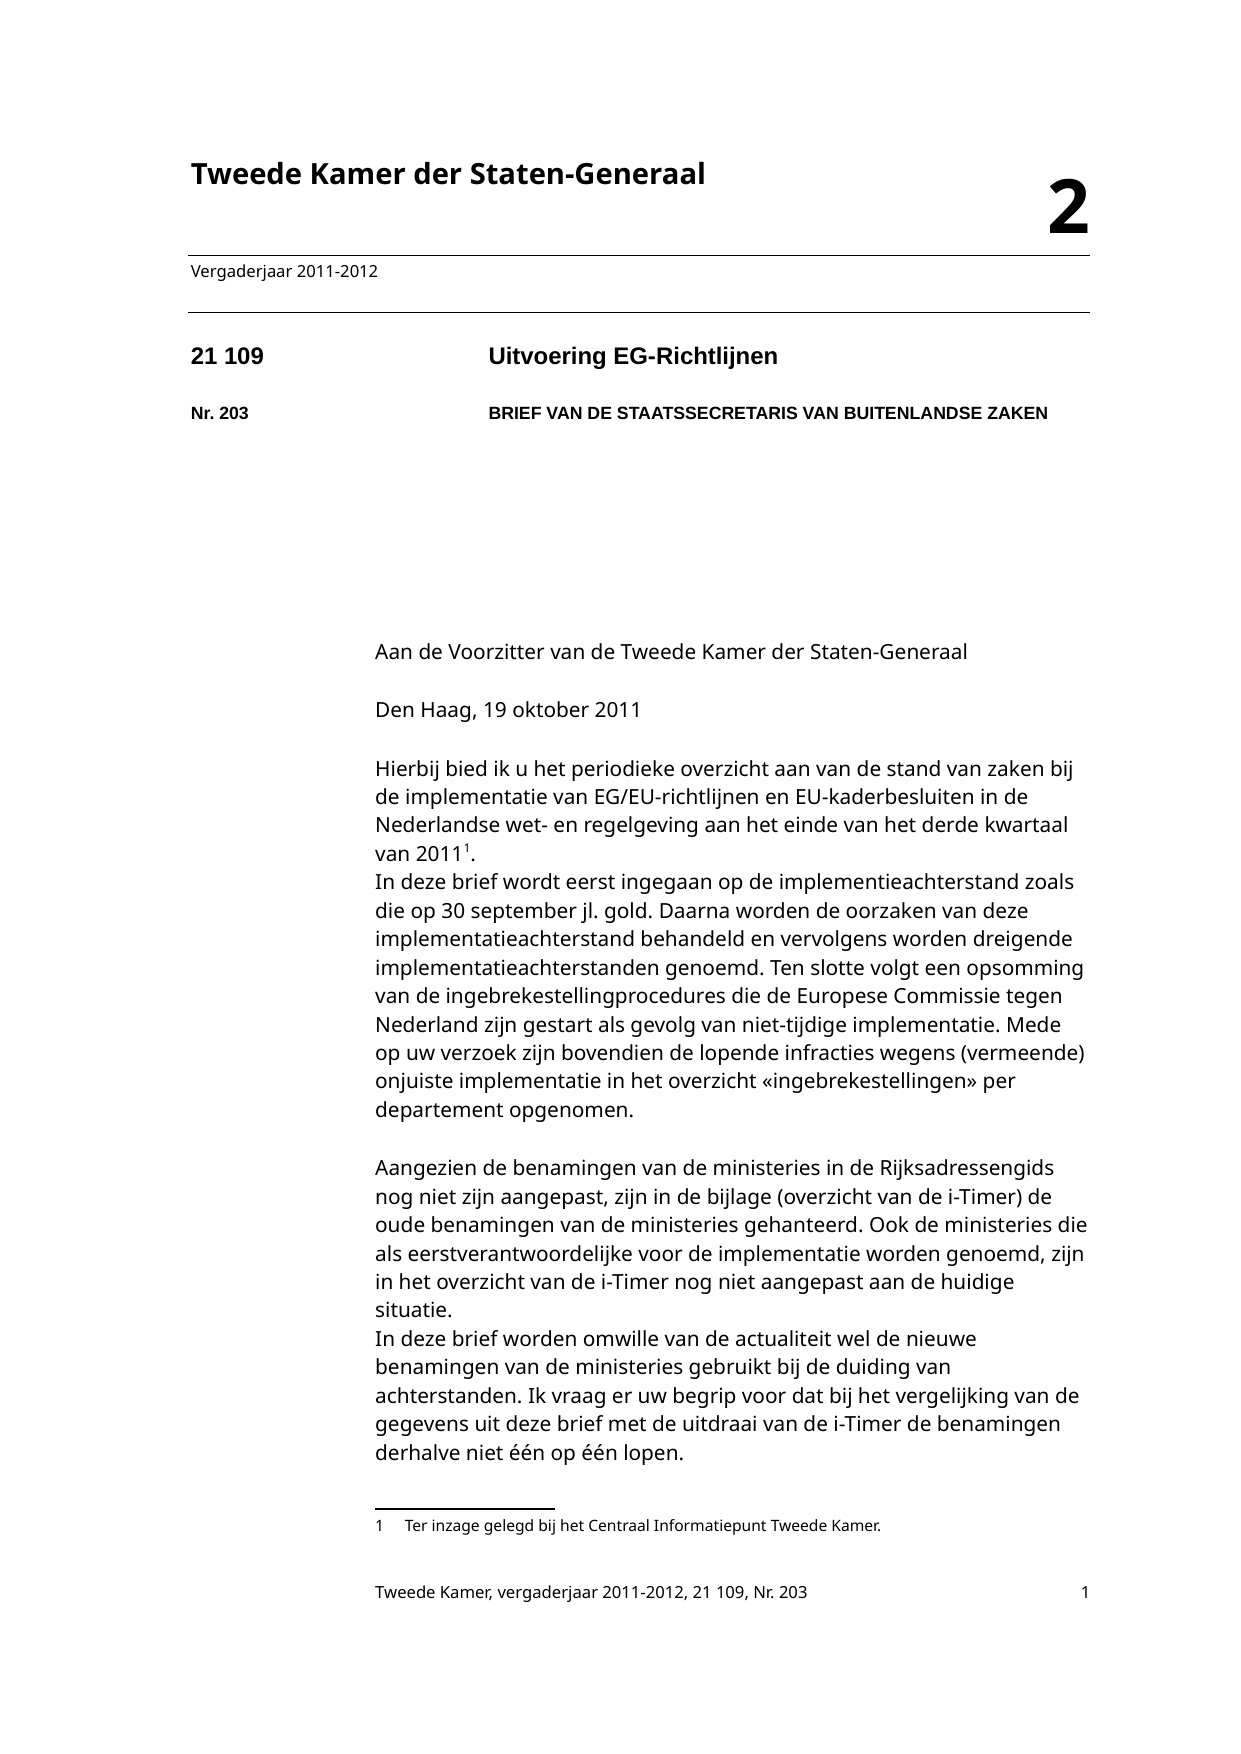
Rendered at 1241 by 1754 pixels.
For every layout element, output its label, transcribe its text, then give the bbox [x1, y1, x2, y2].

text In deze brief wordt eerst ingegaan op de implementieachterstand zoals die op 30 september jl. gold. Daarna worden de oorzaken van deze implementatieachterstand behandeld en vervolgens worden dreigende implementatieachterstanden genoemd. Ten slotte volgt een opsomming van de ingebrekestellingprocedures die de Europese Commissie tegen Nederland zijn gestart als gevolg van niet-tijdige implementatie. Mede op uw verzoek zijn bovendien de lopende infracties wegens (vermeende) onjuiste implementatie in het overzicht «ingebrekestellingen» per departement opgenomen. [375, 867, 1090, 1123]
table_cell 21 109 [188, 339, 485, 399]
text Den Haag, 19 oktober 2011 [375, 695, 1090, 724]
text Ter inzage gelegd bij het Centraal Informatiepunt Tweede Kamer. [375, 1508, 1090, 1536]
table_cell BRIEF VAN DE STAATSSECRETARIS VAN BUITENLANDSE ZAKEN [485, 399, 1090, 518]
table_cell [188, 313, 485, 339]
table_cell [485, 313, 1090, 339]
table_cell [485, 256, 1090, 312]
text Hierbij bied ik u het periodieke overzicht aan van de stand van zaken bij de implementatie van EG/EU-richtlijnen en EU-kaderbesluiten in de Nederlandse wet- en regelgeving aan het einde van het derde kwartaal van 2011. [375, 754, 1090, 867]
table_cell Vergaderjaar 2011-2012 [188, 256, 485, 312]
text In deze brief worden omwille van de actualiteit wel de nieuwe benamingen van de ministeries gebruikt bij de duiding van achterstanden. Ik vraag er uw begrip voor dat bij het vergelijking van de gegevens uit deze brief met de uitdraai van de i-Timer de benamingen derhalve niet één op één lopen. [375, 1324, 1090, 1466]
text Aangezien de benamingen van de ministeries in de Rijksadressengids nog niet zijn aangepast, zijn in de bijlage (overzicht van de i-Timer) de oude benamingen van de ministeries gehanteerd. Ook de ministeries die als eerstverantwoordelijke voor de implementatie worden genoemd, zijn in het overzicht van de i-Timer nog niet aangepast aan de huidige situatie. [375, 1153, 1090, 1324]
table_header 2 [910, 150, 1090, 255]
table_header Tweede Kamer der Staten-Generaal [188, 150, 909, 255]
table_cell Uitvoering EG-Richtlijnen [485, 339, 1090, 399]
text Aan de Voorzitter van de Tweede Kamer der Staten-Generaal [375, 637, 1090, 665]
table_cell Nr. 203 [188, 399, 485, 518]
